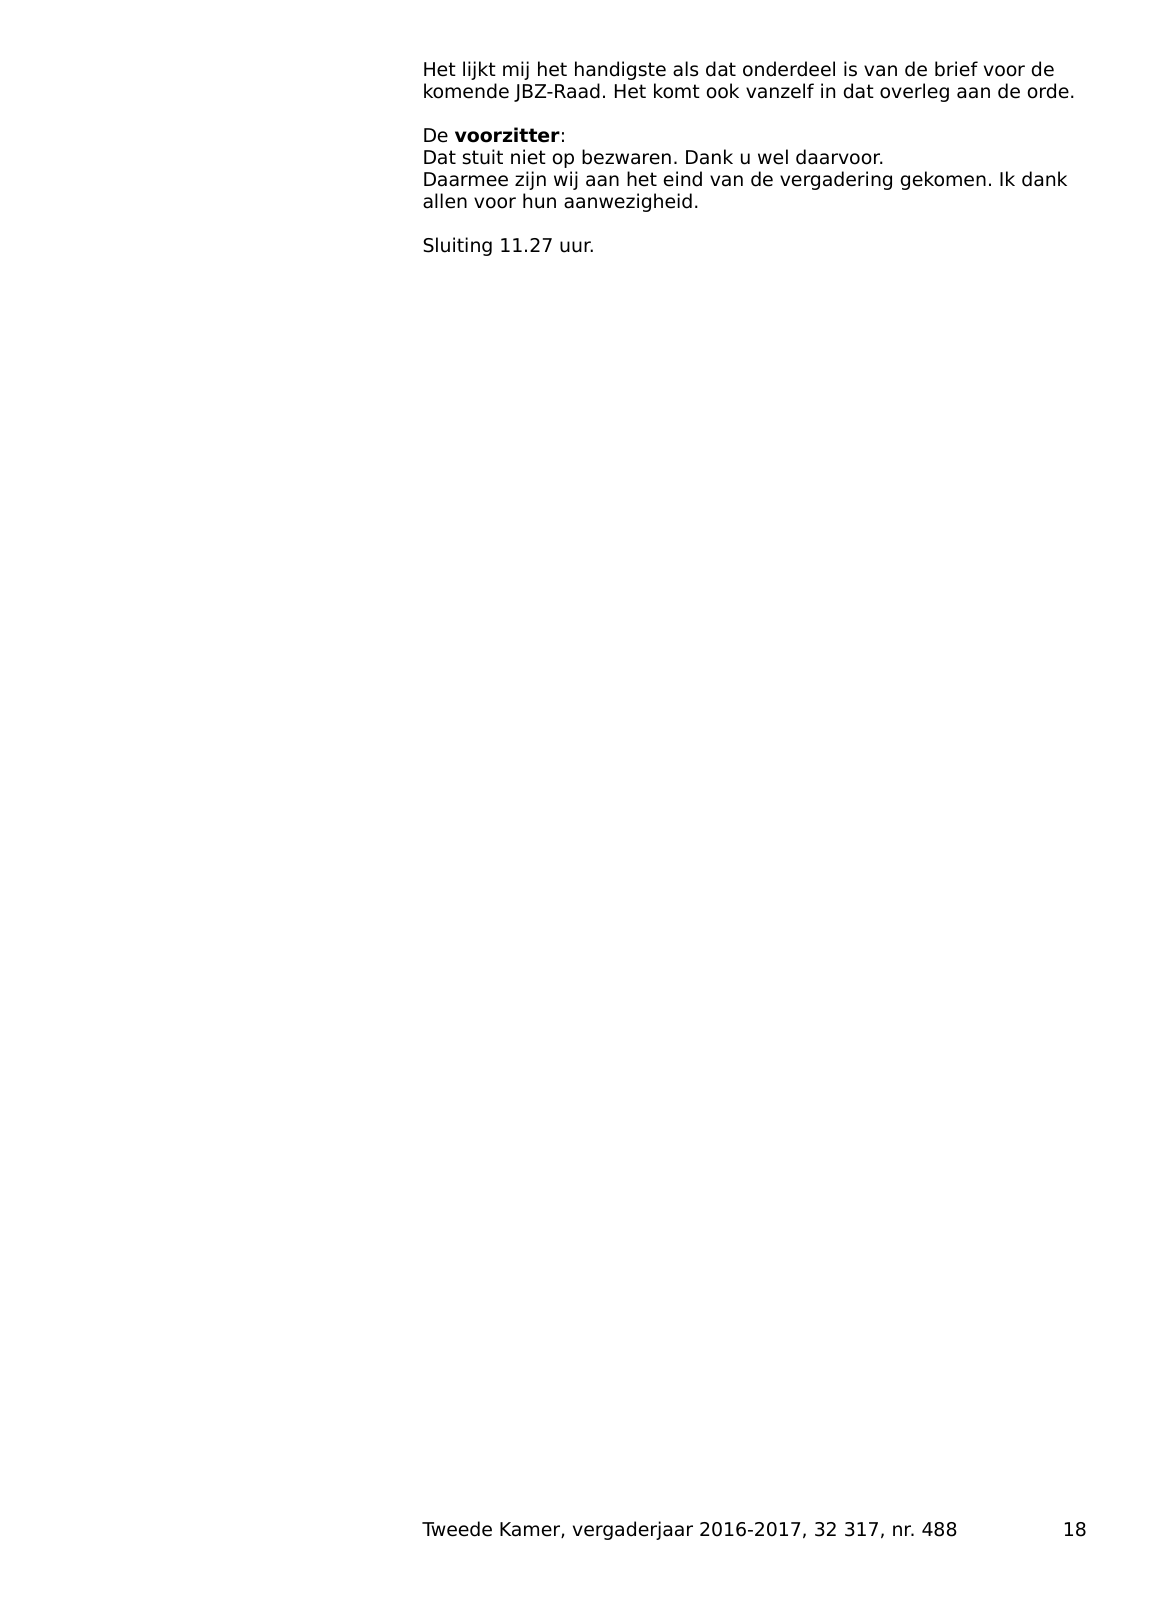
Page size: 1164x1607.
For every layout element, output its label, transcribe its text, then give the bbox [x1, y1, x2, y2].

text De voorzitter: [422, 125, 1087, 147]
text Dat stuit niet op bezwaren. Dank u wel daarvoor. [422, 147, 1087, 169]
text Het lijkt mij het handigste als dat onderdeel is van de brief voor de komende JBZ-Raad. Het komt ook vanzelf in dat overleg aan de orde. [422, 59, 1087, 103]
text Sluiting 11.27 uur. [422, 235, 1087, 257]
text Daarmee zijn wij aan het eind van de vergadering gekomen. Ik dank allen voor hun aanwezigheid. [422, 169, 1087, 213]
